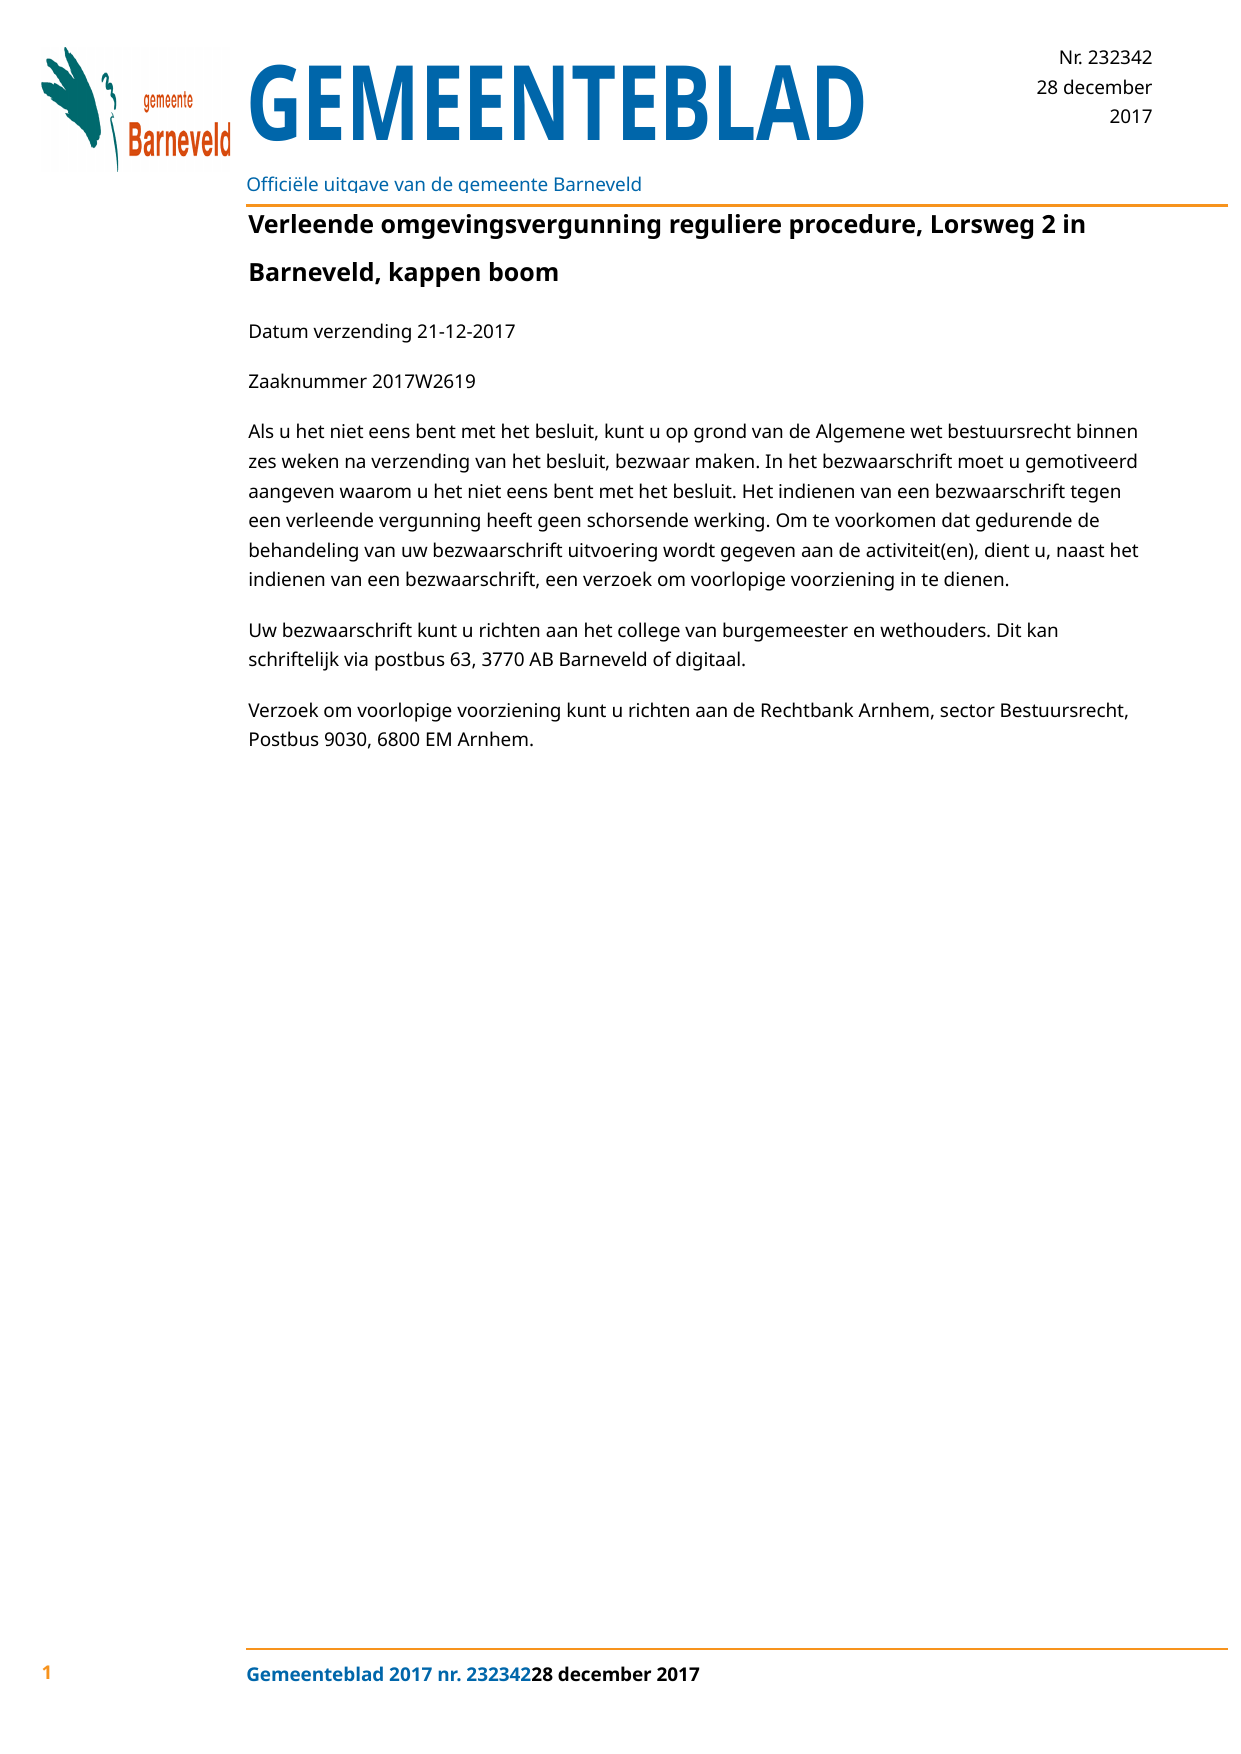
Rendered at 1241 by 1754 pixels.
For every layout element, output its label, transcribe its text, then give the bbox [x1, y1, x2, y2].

text Verleende omgevingsvergunning reguliere procedure, Lorsweg 2 in Barneveld, kappen boom [248, 207, 1152, 288]
text Verzoek om voorlopige voorziening kunt u richten aan de Rechtbank Arnhem, sector Bestuursrecht, Postbus 9030, 6800 EM Arnhem. [248, 697, 1152, 752]
text Als u het niet eens bent met het besluit, kunt u op grond van de Algemene wet bestuursrecht binnen zes weken na verzending van het besluit, bezwaar maken. In het bezwaarschrift moet u gemotiveerd aangeven waarom u het niet eens bent met het besluit. Het indienen van een bezwaarschrift tegen een verleende vergunning heeft geen schorsende werking. Om te voorkomen dat gedurende de behandeling van uw bezwaarschrift uitvoering wordt gegeven aan de activiteit(en), dient u, naast het indienen van een bezwaarschrift, een verzoek om voorlopige voorziening in te dienen. [248, 419, 1152, 592]
text Zaaknummer 2017W2619 [248, 368, 1152, 394]
text Datum verzending 21-12-2017 [248, 318, 1152, 344]
picture [41, 47, 231, 172]
text Uw bezwaarschrift kunt u richten aan het college van burgemeester en wethouders. Dit kan schriftelijk via postbus 63, 3770 AB Barneveld of digitaal. [248, 617, 1152, 672]
